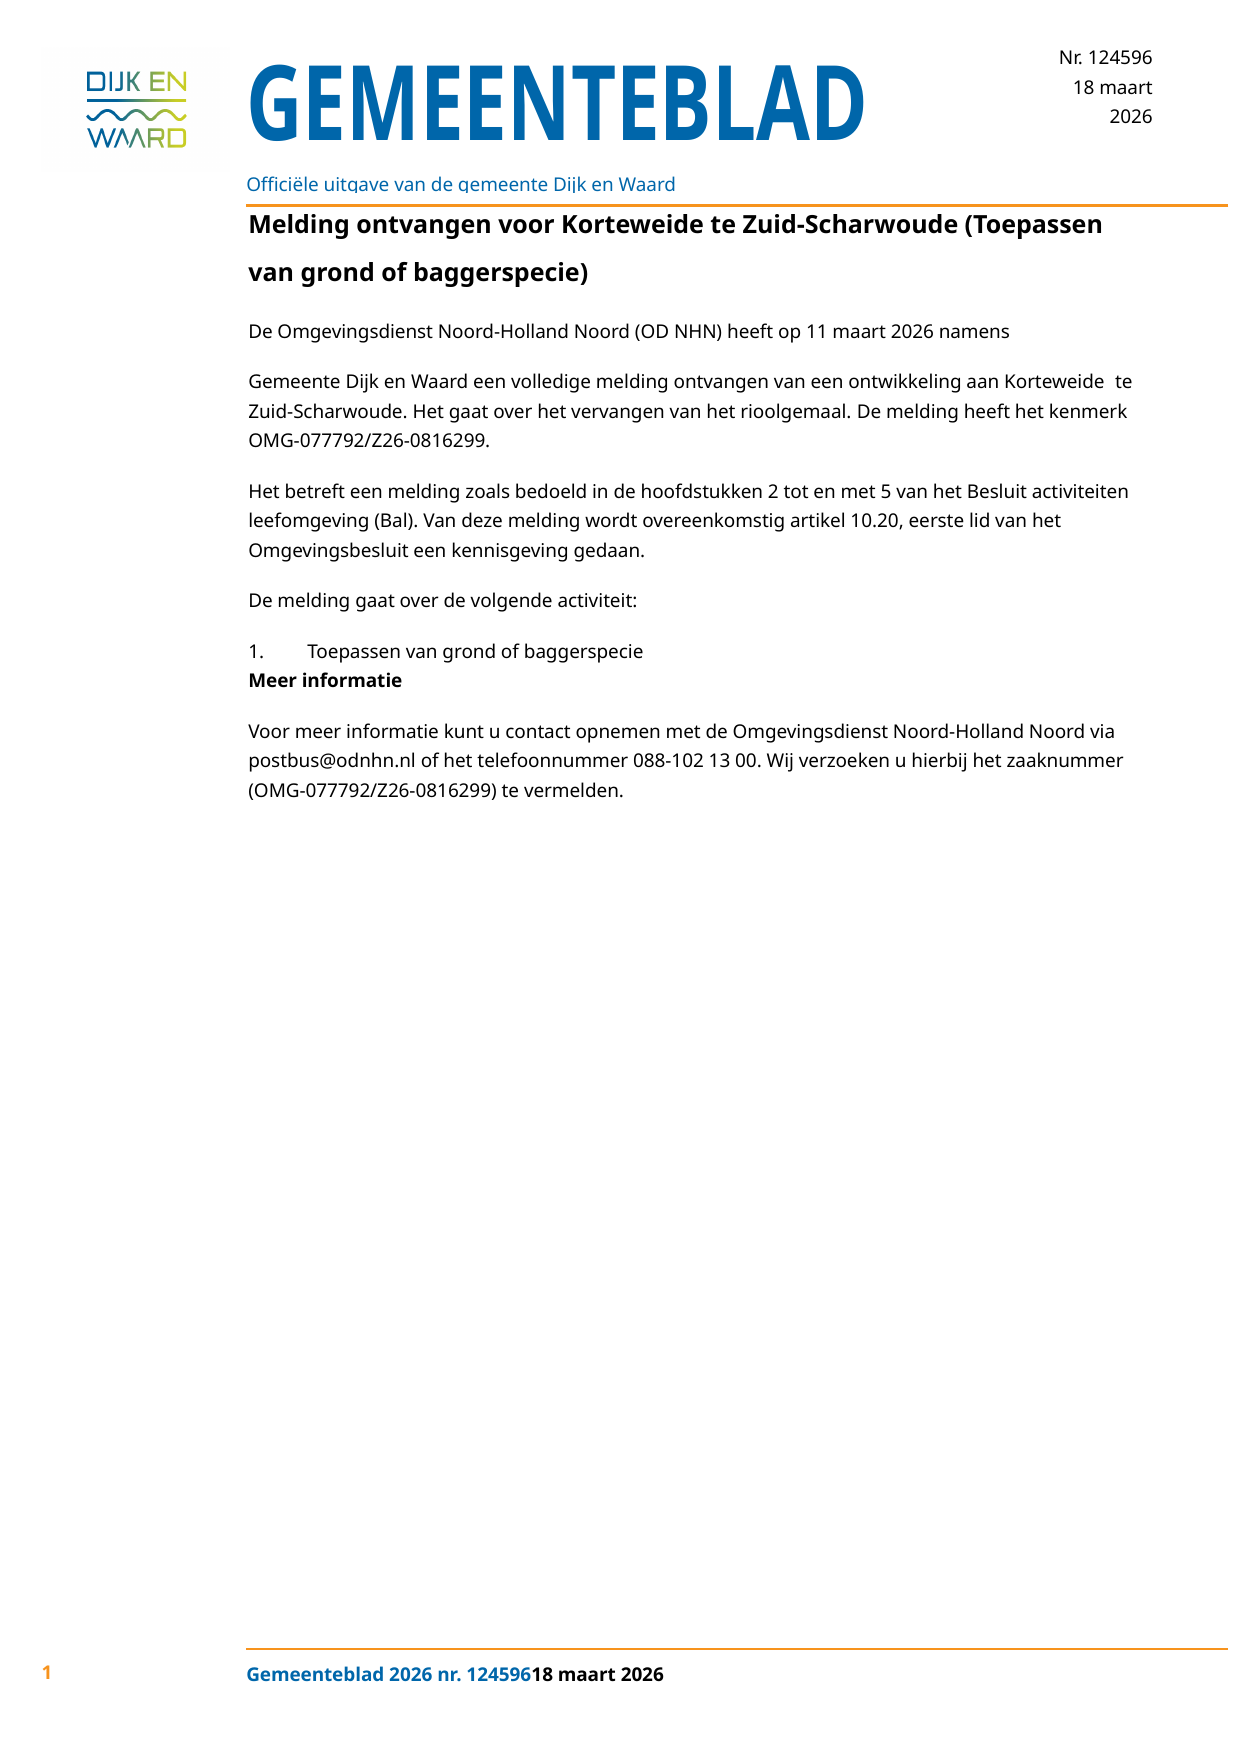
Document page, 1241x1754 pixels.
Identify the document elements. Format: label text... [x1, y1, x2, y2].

text De Omgevingsdienst Noord-Holland Noord (OD NHN) heeft op 11 maart 2026 namens [248, 318, 1152, 344]
picture [41, 47, 231, 172]
text Voor meer informatie kunt u contact opnemen met de Omgevingsdienst Noord-Holland Noord via postbus@odnhn.nl of het telefoonnummer 088-102 13 00. Wij verzoeken u hierbij het zaaknummer (OMG-077792/Z26-0816299) te vermelden. [248, 718, 1152, 803]
text Gemeente Dijk en Waard een volledige melding ontvangen van een ontwikkeling aan Korteweide te Zuid-Scharwoude. Het gaat over het vervangen van het rioolgemaal. De melding heeft het kenmerk OMG-077792/Z26-0816299. [248, 368, 1152, 453]
text De melding gaat over de volgende activiteit: [248, 587, 1152, 613]
text Melding ontvangen voor Korteweide te Zuid-Scharwoude (Toepassen van grond of baggerspecie) [248, 207, 1152, 288]
text Meer informatie [248, 667, 1152, 693]
list Toepassen van grond of baggerspecie [248, 638, 1152, 664]
text Het betreft een melding zoals bedoeld in de hoofdstukken 2 tot en met 5 van het Besluit activiteiten leefomgeving (Bal). Van deze melding wordt overeenkomstig artikel 10.20, eerste lid van het Omgevingsbesluit een kennisgeving gedaan. [248, 478, 1152, 563]
